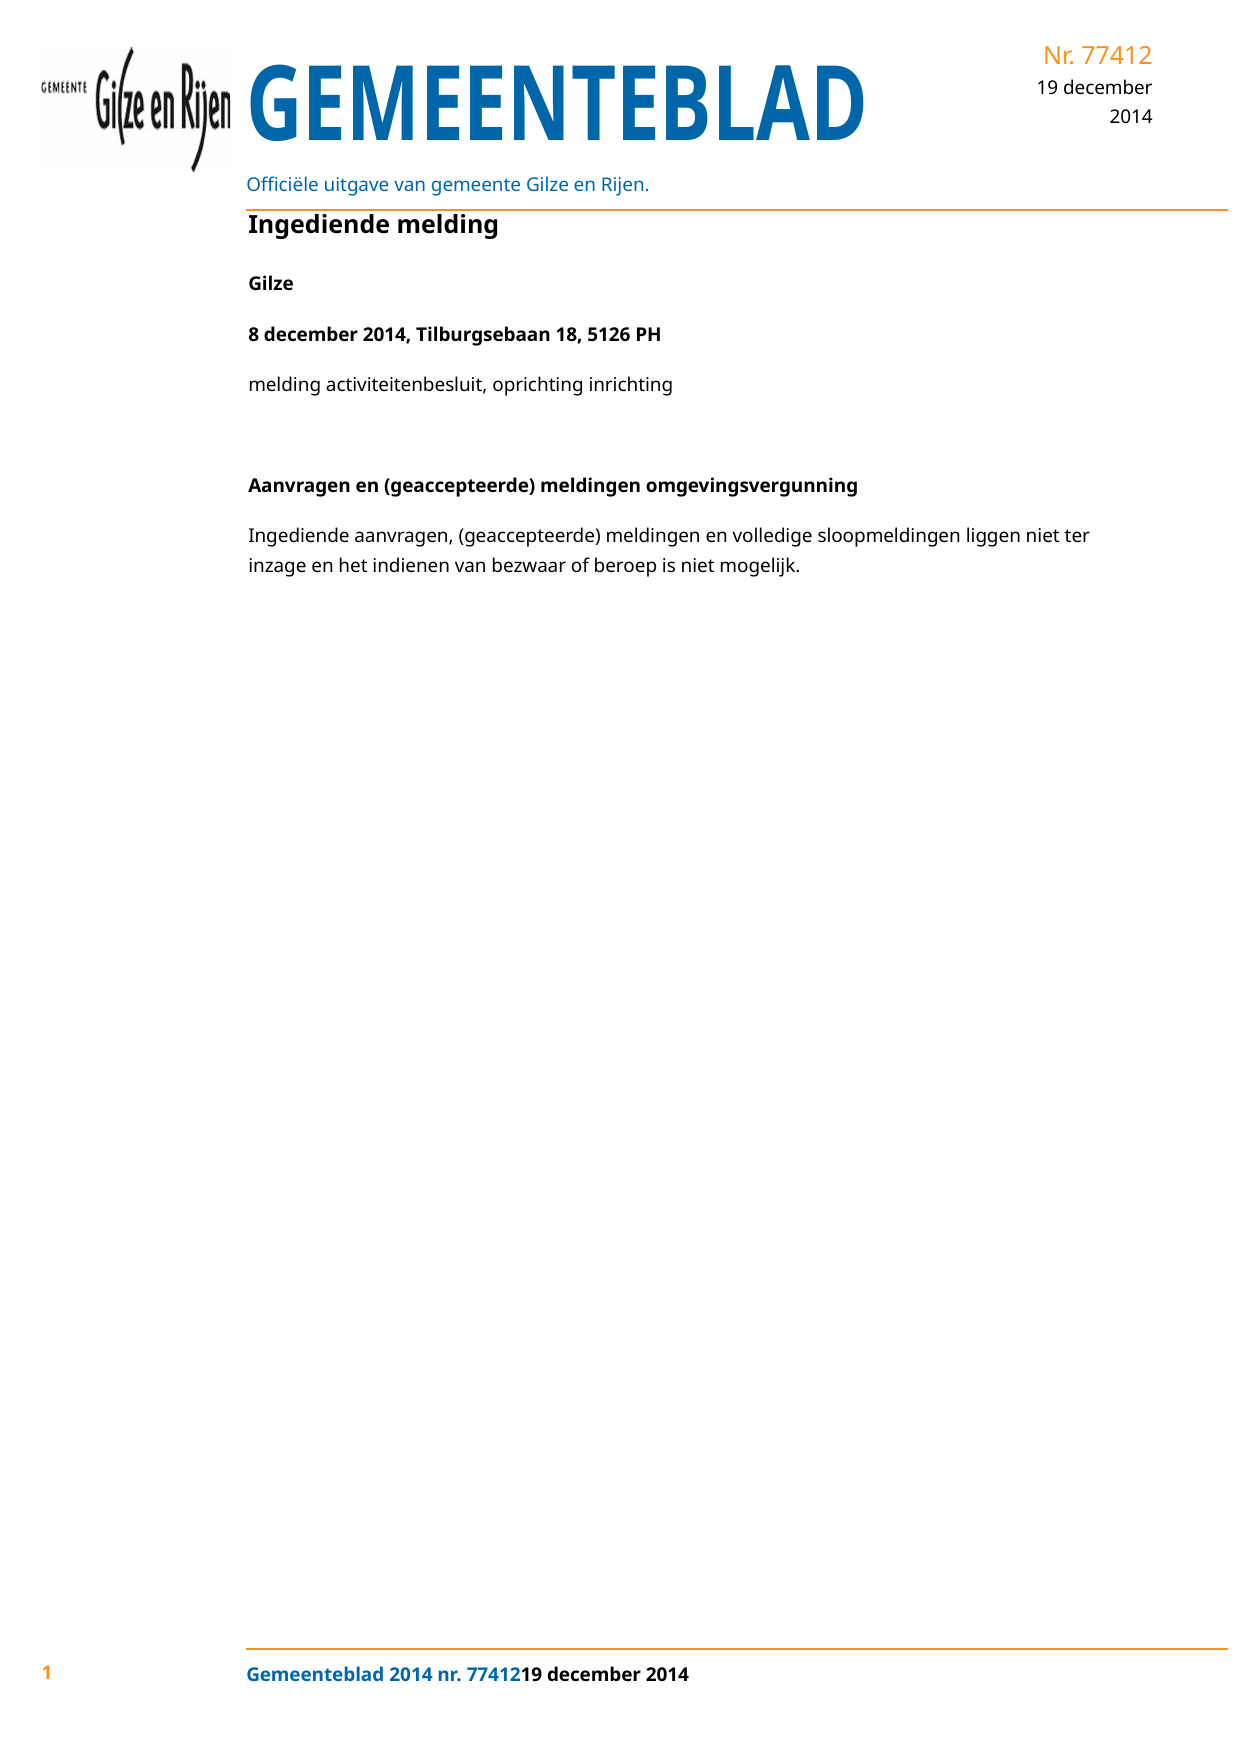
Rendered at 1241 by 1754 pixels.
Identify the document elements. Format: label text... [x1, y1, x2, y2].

text melding activiteitenbesluit, oprichting inrichting [248, 371, 1152, 397]
text Ingediende melding [248, 211, 1152, 241]
text Ingediende aanvragen, (geaccepteerde) meldingen en volledige sloopmeldingen liggen niet ter inzage en het indienen van bezwaar of beroep is niet mogelijk. [248, 522, 1152, 578]
text Aanvragen en (geaccepteerde) meldingen omgevingsvergunning [248, 472, 1152, 498]
text 8 december 2014, Tilburgsebaan 18, 5126 PH [248, 321, 1152, 346]
picture [41, 47, 231, 172]
text Gilze [248, 270, 1152, 296]
